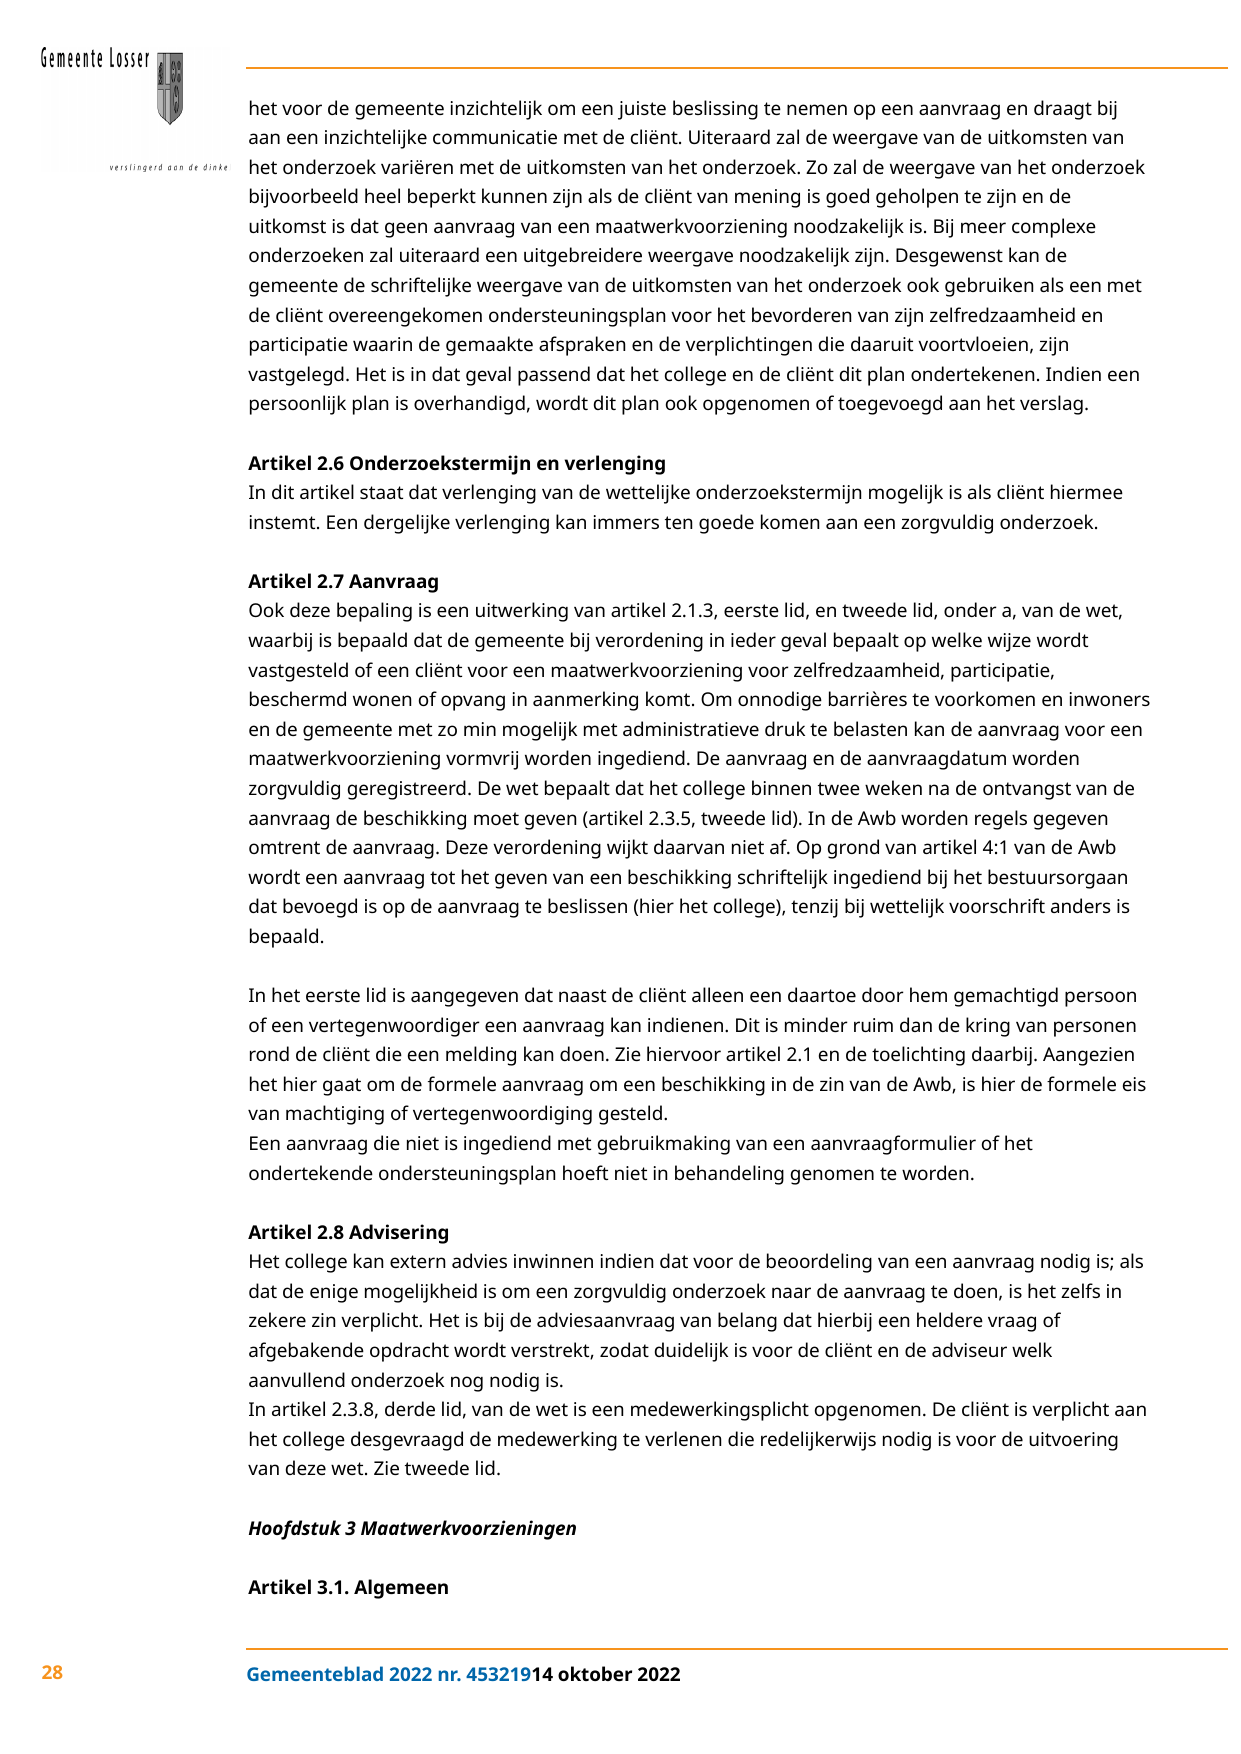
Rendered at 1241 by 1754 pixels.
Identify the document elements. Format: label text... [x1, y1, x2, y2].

picture [41, 47, 231, 172]
text Artikel 3.1. Algemeen [248, 1574, 1152, 1600]
text Hoofdstuk 3 Maatwerkvoorzieningen [248, 1515, 1152, 1541]
text Artikel 2.7 Aanvraag [248, 568, 1152, 594]
text In dit artikel staat dat verlenging van de wettelijke onderzoekstermijn mogelijk is als cliënt hiermee instemt. Een dergelijke verlenging kan immers ten goede komen aan een zorgvuldig onderzoek. [248, 479, 1152, 535]
text In het eerste lid is aangegeven dat naast de cliënt alleen een daartoe door hem gemachtigd persoon of een vertegenwoordiger een aanvraag kan indienen. Dit is minder ruim dan de kring van personen rond de cliënt die een melding kan doen. Zie hiervoor artikel 2.1 en de toelichting daarbij. Aangezien het hier gaat om de formele aanvraag om een beschikking in de zin van de Awb, is hier de formele eis van machtiging of vertegenwoordiging gesteld. [248, 982, 1152, 1126]
text Het college kan extern advies inwinnen indien dat voor de beoordeling van een aanvraag nodig is; als dat de enige mogelijkheid is om een zorgvuldig onderzoek naar de aanvraag te doen, is het zelfs in zekere zin verplicht. Het is bij de adviesaanvraag van belang dat hierbij een heldere vraag of afgebakende opdracht wordt verstrekt, zodat duidelijk is voor de cliënt en de adviseur welk aanvullend onderzoek nog nodig is. [248, 1248, 1152, 1393]
text Artikel 2.6 Onderzoekstermijn en verlenging [248, 450, 1152, 476]
text het voor de gemeente inzichtelijk om een juiste beslissing te nemen op een aanvraag en draagt bij aan een inzichtelijke communicatie met de cliënt. Uiteraard zal de weergave van de uitkomsten van het onderzoek variëren met de uitkomsten van het onderzoek. Zo zal de weergave van het onderzoek bijvoorbeeld heel beperkt kunnen zijn als de cliënt van mening is goed geholpen te zijn en de uitkomst is dat geen aanvraag van een maatwerkvoorziening noodzakelijk is. Bij meer complexe onderzoeken zal uiteraard een uitgebreidere weergave noodzakelijk zijn. Desgewenst kan de gemeente de schriftelijke weergave van de uitkomsten van het onderzoek ook gebruiken als een met de cliënt overeengekomen ondersteuningsplan voor het bevorderen van zijn zelfredzaamheid en participatie waarin de gemaakte afspraken en de verplichtingen die daaruit voortvloeien, zijn vastgelegd. Het is in dat geval passend dat het college en de cliënt dit plan ondertekenen. Indien een persoonlijk plan is overhandigd, wordt dit plan ook opgenomen of toegevoegd aan het verslag. [248, 95, 1152, 416]
text Ook deze bepaling is een uitwerking van artikel 2.1.3, eerste lid, en tweede lid, onder a, van de wet, waarbij is bepaald dat de gemeente bij verordening in ieder geval bepaalt op welke wijze wordt vastgesteld of een cliënt voor een maatwerkvoorziening voor zelfredzaamheid, participatie, beschermd wonen of opvang in aanmerking komt. Om onnodige barrières te voorkomen en inwoners en de gemeente met zo min mogelijk met administratieve druk te belasten kan de aanvraag voor een maatwerkvoorziening vormvrij worden ingediend. De aanvraag en de aanvraagdatum worden zorgvuldig geregistreerd. De wet bepaalt dat het college binnen twee weken na de ontvangst van de aanvraag de beschikking moet geven (artikel 2.3.5, tweede lid). In de Awb worden regels gegeven omtrent de aanvraag. Deze verordening wijkt daarvan niet af. Op grond van artikel 4:1 van de Awb wordt een aanvraag tot het geven van een beschikking schriftelijk ingediend bij het bestuursorgaan dat bevoegd is op de aanvraag te beslissen (hier het college), tenzij bij wettelijk voorschrift anders is bepaald. [248, 598, 1152, 949]
text Artikel 2.8 Advisering [248, 1219, 1152, 1245]
text In artikel 2.3.8, derde lid, van de wet is een medewerkingsplicht opgenomen. De cliënt is verplicht aan het college desgevraagd de medewerking te verlenen die redelijkerwijs nodig is voor de uitvoering van deze wet. Zie tweede lid. [248, 1396, 1152, 1481]
text Een aanvraag die niet is ingediend met gebruikmaking van een aanvraagformulier of het ondertekende ondersteuningsplan hoeft niet in behandeling genomen te worden. [248, 1130, 1152, 1186]
